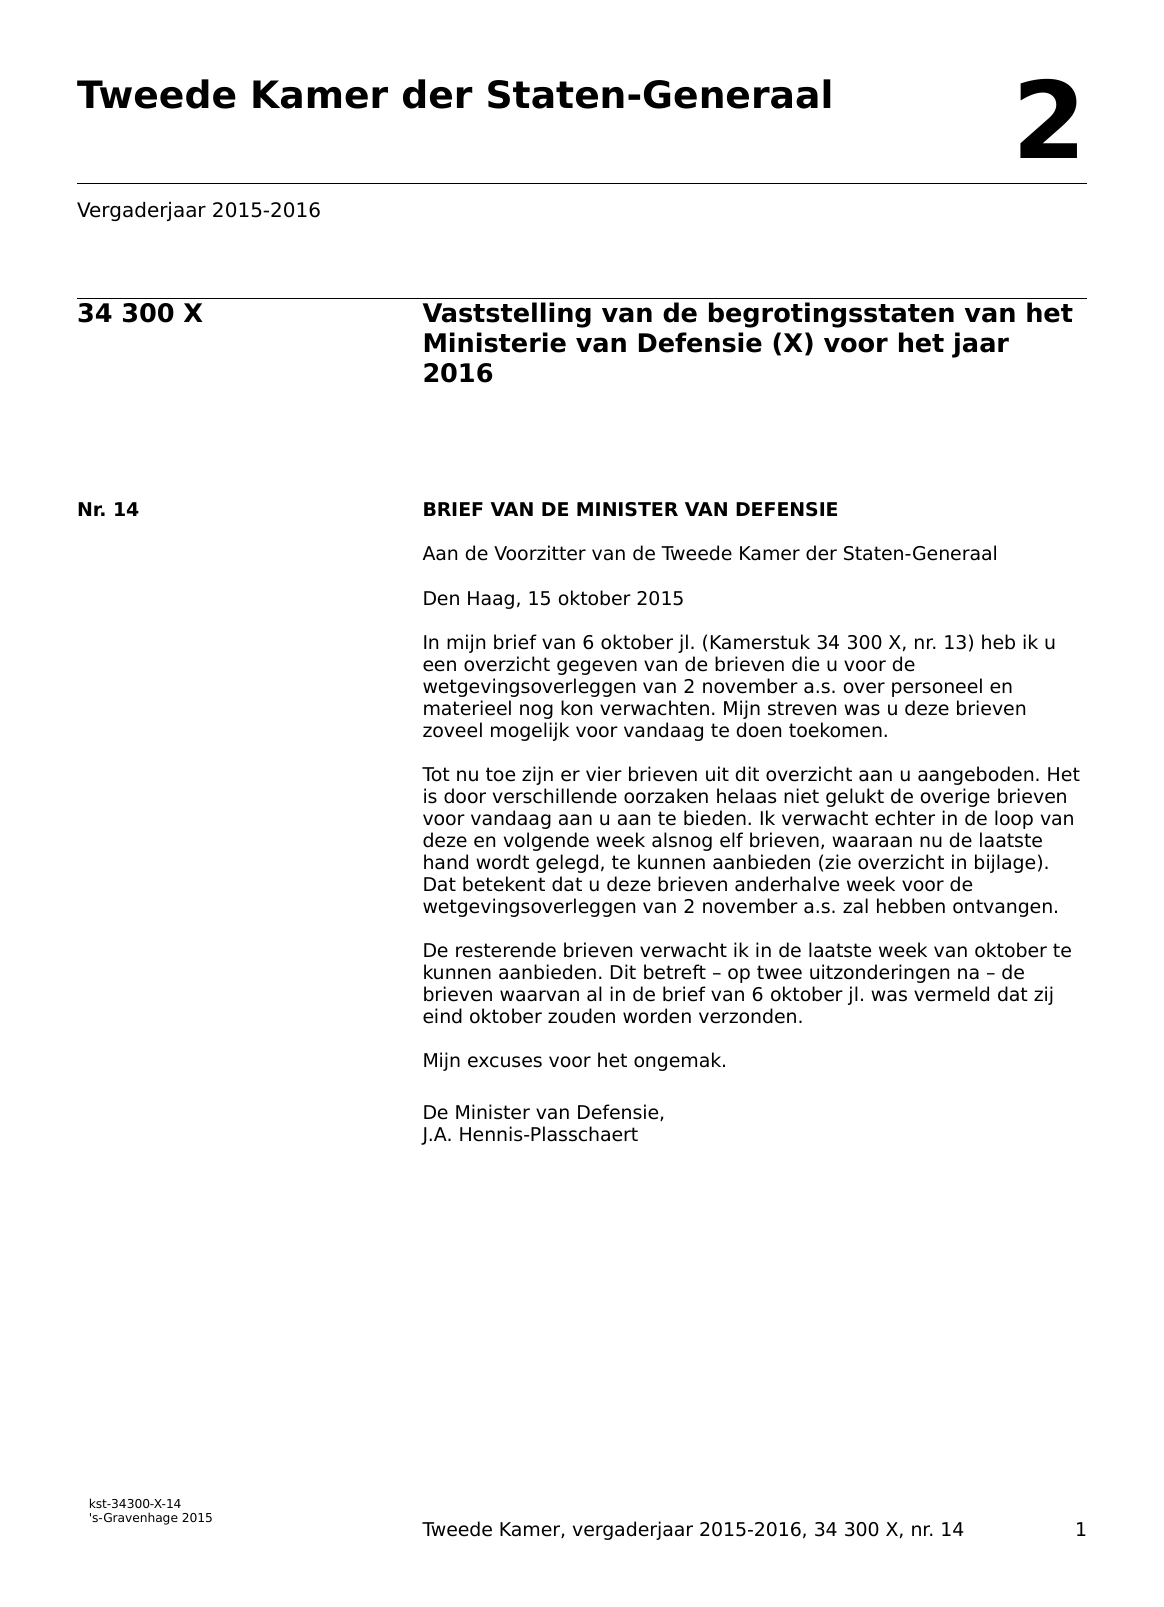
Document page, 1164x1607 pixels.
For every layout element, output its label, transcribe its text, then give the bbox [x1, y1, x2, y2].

text Den Haag, 15 oktober 2015 [422, 587, 1087, 609]
table_cell Vergaderjaar 2015-2016 [77, 184, 1087, 298]
text De Minister van Defensie, J.A. Hennis-Plasschaert [422, 1102, 1087, 1146]
text kst-34300-X-14 [88, 1497, 323, 1511]
table_header Tweede Kamer der Staten-Generaal [77, 59, 886, 183]
subtitle Nr. 14 BRIEF VAN DE MINISTER VAN DEFENSIE [77, 499, 1087, 521]
text Tot nu toe zijn er vier brieven uit dit overzicht aan u aangeboden. Het is door verschillende oorzaken helaas niet gelukt de overige brieven voor vandaag aan u aan te bieden. Ik verwacht echter in de loop van deze en volgende week alsnog elf brieven, waaraan nu de laatste hand wordt gelegd, te kunnen aanbieden (zie overzicht in bijlage). Dat betekent dat u deze brieven anderhalve week voor de wetgevingsoverleggen van 2 november a.s. zal hebben ontvangen. [422, 764, 1087, 917]
text 's-Gravenhage 2015 [88, 1511, 323, 1525]
text In mijn brief van 6 oktober jl. (Kamerstuk 34 300 X, nr. 13) heb ik u een overzicht gegeven van de brieven die u voor de wetgevingsoverleggen van 2 november a.s. over personeel en materieel nog kon verwachten. Mijn streven was u deze brieven zoveel mogelijk voor vandaag te doen toekomen. [422, 632, 1087, 741]
text Aan de Voorzitter van de Tweede Kamer der Staten-Generaal [422, 543, 1087, 565]
text De resterende brieven verwacht ik in de laatste week van oktober te kunnen aanbieden. Dit betreft – op twee uitzonderingen na – de brieven waarvan al in de brief van 6 oktober jl. was vermeld dat zij eind oktober zouden worden verzonden. [422, 940, 1087, 1028]
table_header 2 [886, 59, 1087, 183]
text Mijn excuses voor het ongemak. [422, 1050, 1087, 1072]
subtitle 34 300 X Vaststelling van de begrotingsstaten van het Ministerie van Defensie (X) voor het jaar 2016 [77, 299, 1087, 388]
